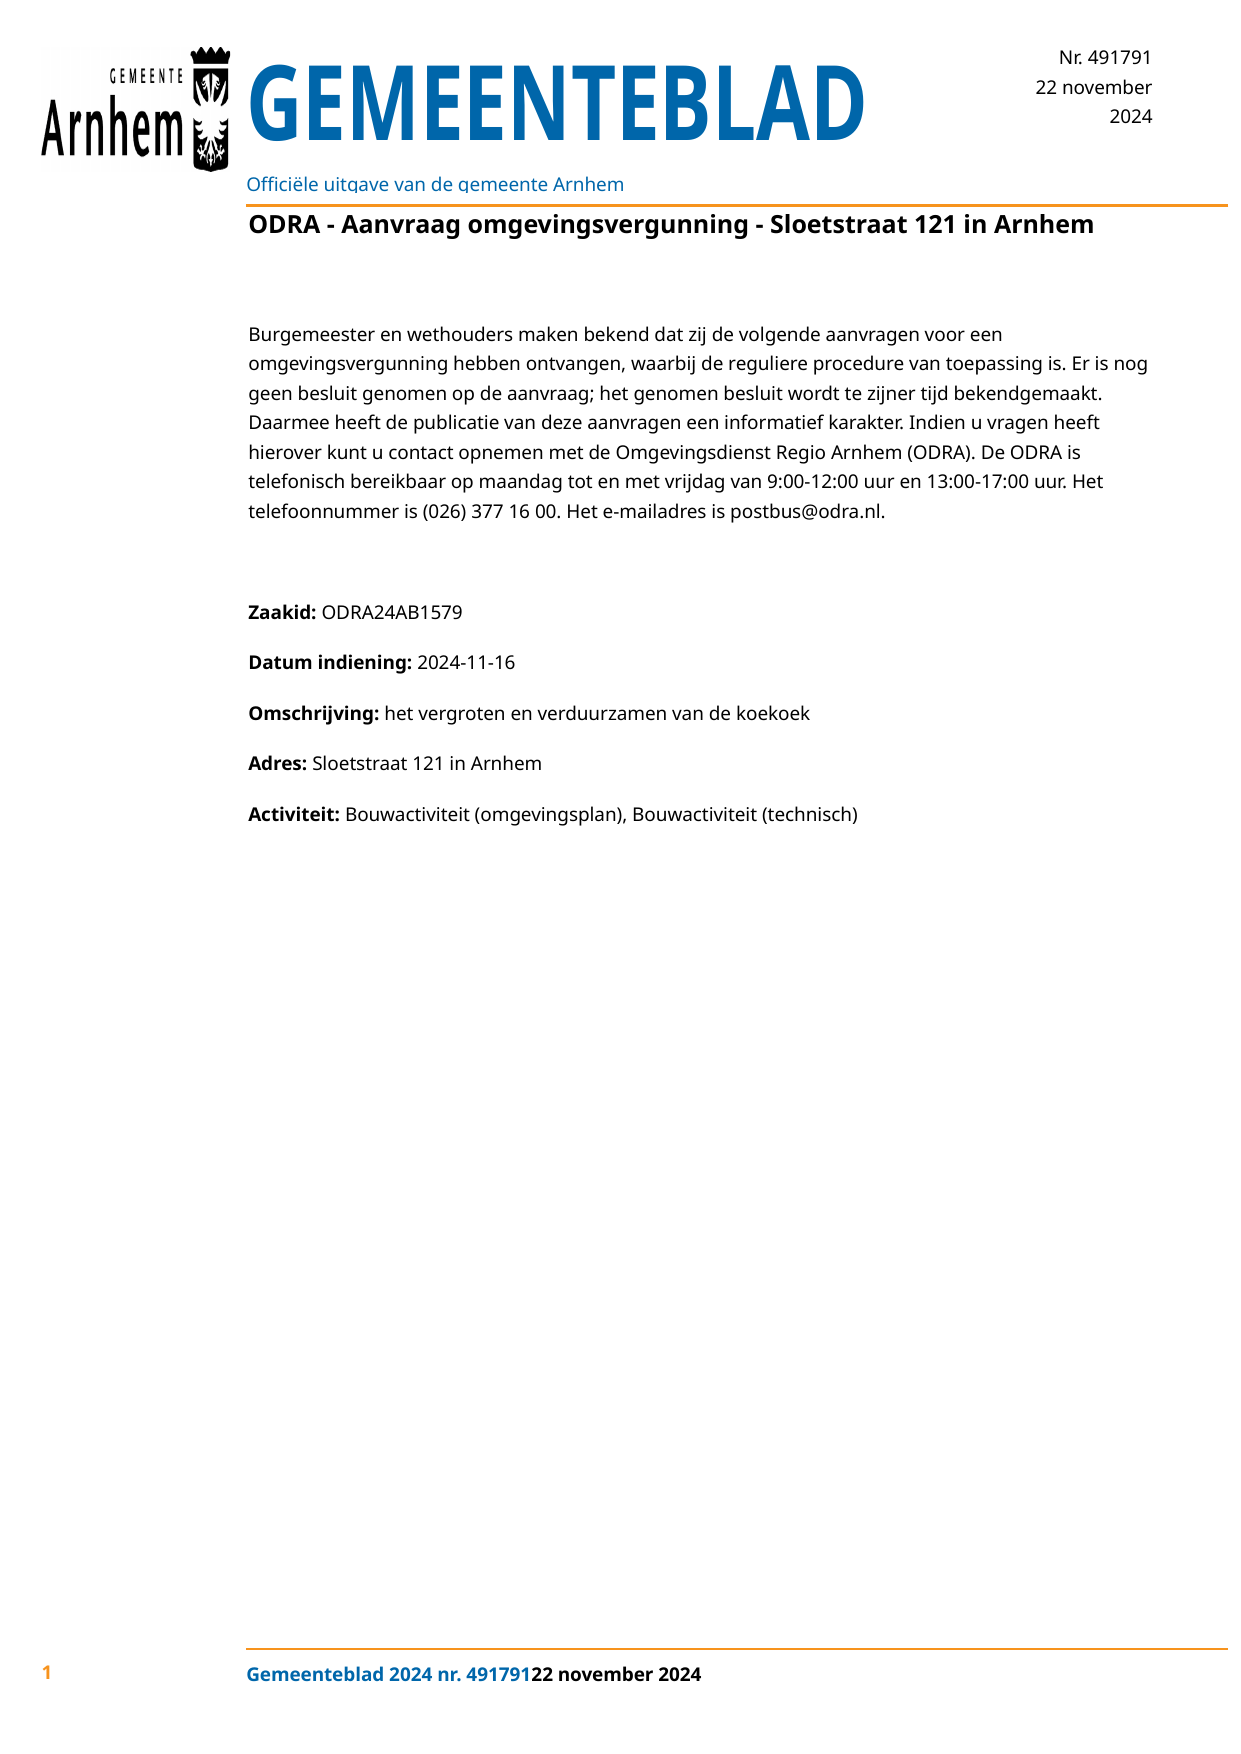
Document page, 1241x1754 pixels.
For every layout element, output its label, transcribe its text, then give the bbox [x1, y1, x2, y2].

picture [41, 47, 231, 172]
text Burgemeester en wethouders maken bekend dat zij de volgende aanvragen voor een omgevingsvergunning hebben ontvangen, waarbij de reguliere procedure van toepassing is. Er is nog geen besluit genomen op de aanvraag; het genomen besluit wordt te zijner tijd bekendgemaakt. Daarmee heeft de publicatie van deze aanvragen een informatief karakter. Indien u vragen heeft hierover kunt u contact opnemen met de Omgevingsdienst Regio Arnhem (ODRA). De ODRA is telefonisch bereikbaar op maandag tot en met vrijdag van 9:00-12:00 uur en 13:00-17:00 uur. Het telefoonnummer is (026) 377 16 00. Het e-mailadres is postbus@odra.nl. [248, 321, 1152, 524]
text Activiteit: Bouwactiviteit (omgevingsplan), Bouwactiviteit (technisch) [248, 801, 1152, 826]
text Datum indiening: 2024-11-16 [248, 649, 1152, 675]
text ODRA - Aanvraag omgevingsvergunning - Sloetstraat 121 in Arnhem [248, 207, 1152, 241]
text Adres: Sloetstraat 121 in Arnhem [248, 750, 1152, 776]
text Omschrijving: het vergroten en verduurzamen van de koekoek [248, 700, 1152, 726]
text Zaakid: ODRA24AB1579 [248, 599, 1152, 625]
